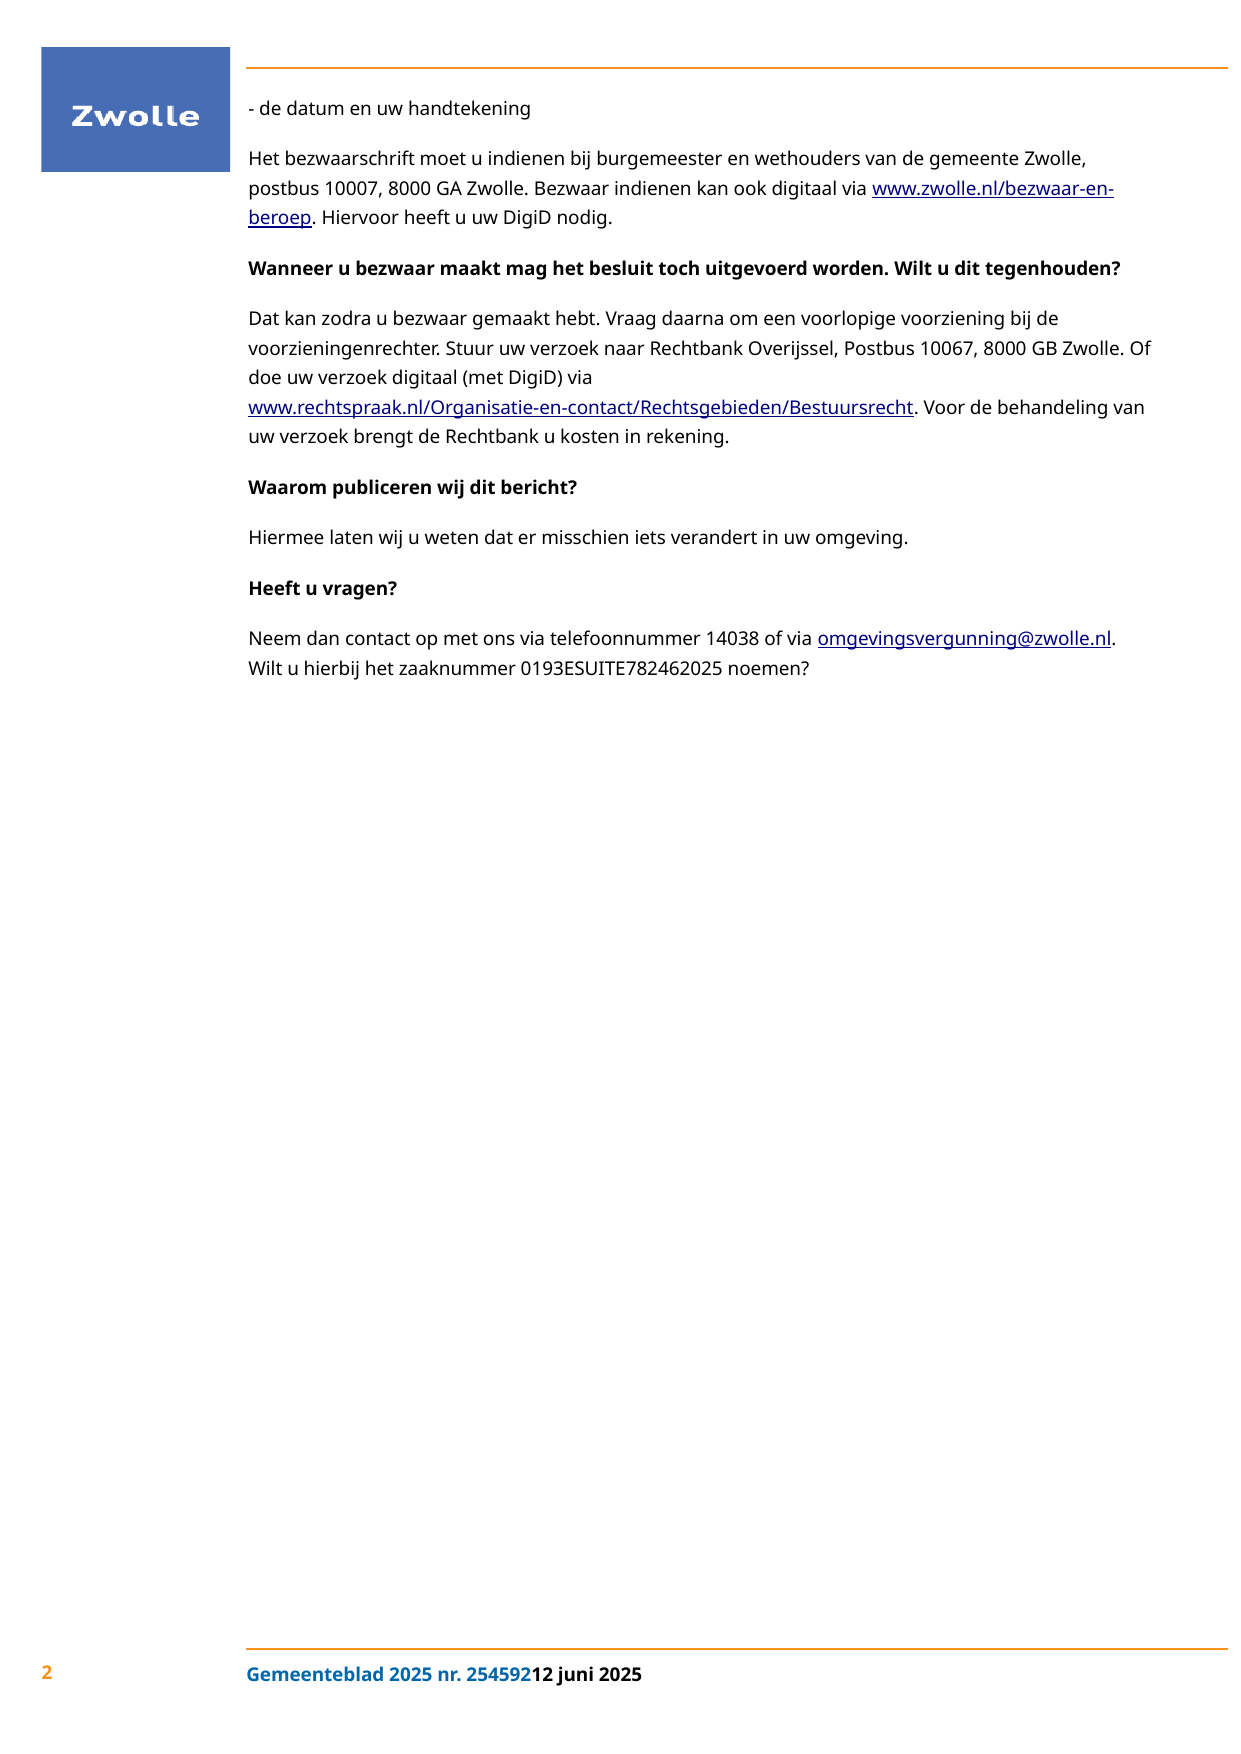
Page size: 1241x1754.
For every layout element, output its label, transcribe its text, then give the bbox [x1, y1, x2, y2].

text Hiermee laten wij u weten dat er misschien iets verandert in uw omgeving. [248, 524, 1152, 550]
text Heeft u vragen? [248, 575, 1152, 601]
picture [41, 47, 231, 172]
text - de datum en uw handtekening [248, 95, 1152, 121]
text Neem dan contact op met ons via telefoonnummer 14038 of via omgevingsvergunning@zwolle.nl. Wilt u hierbij het zaaknummer 0193ESUITE782462025 noemen? [248, 625, 1152, 681]
text Wanneer u bezwaar maakt mag het besluit toch uitgevoerd worden. Wilt u dit tegenhouden? [248, 255, 1152, 281]
text Het bezwaarschrift moet u indienen bij burgemeester en wethouders van de gemeente Zwolle, postbus 10007, 8000 GA Zwolle. Bezwaar indienen kan ook digitaal via www.zwolle.nl/bezwaar-en-beroep. Hiervoor heeft u uw DigiD nodig. [248, 145, 1152, 230]
text Dat kan zodra u bezwaar gemaakt hebt. Vraag daarna om een voorlopige voorziening bij de voorzieningenrechter. Stuur uw verzoek naar Rechtbank Overijssel, Postbus 10067, 8000 GB Zwolle. Of doe uw verzoek digitaal (met DigiD) via www.rechtspraak.nl/Organisatie-en-contact/Rechtsgebieden/Bestuursrecht. Voor de behandeling van uw verzoek brengt de Rechtbank u kosten in rekening. [248, 305, 1152, 449]
text Waarom publiceren wij dit bericht? [248, 474, 1152, 500]
